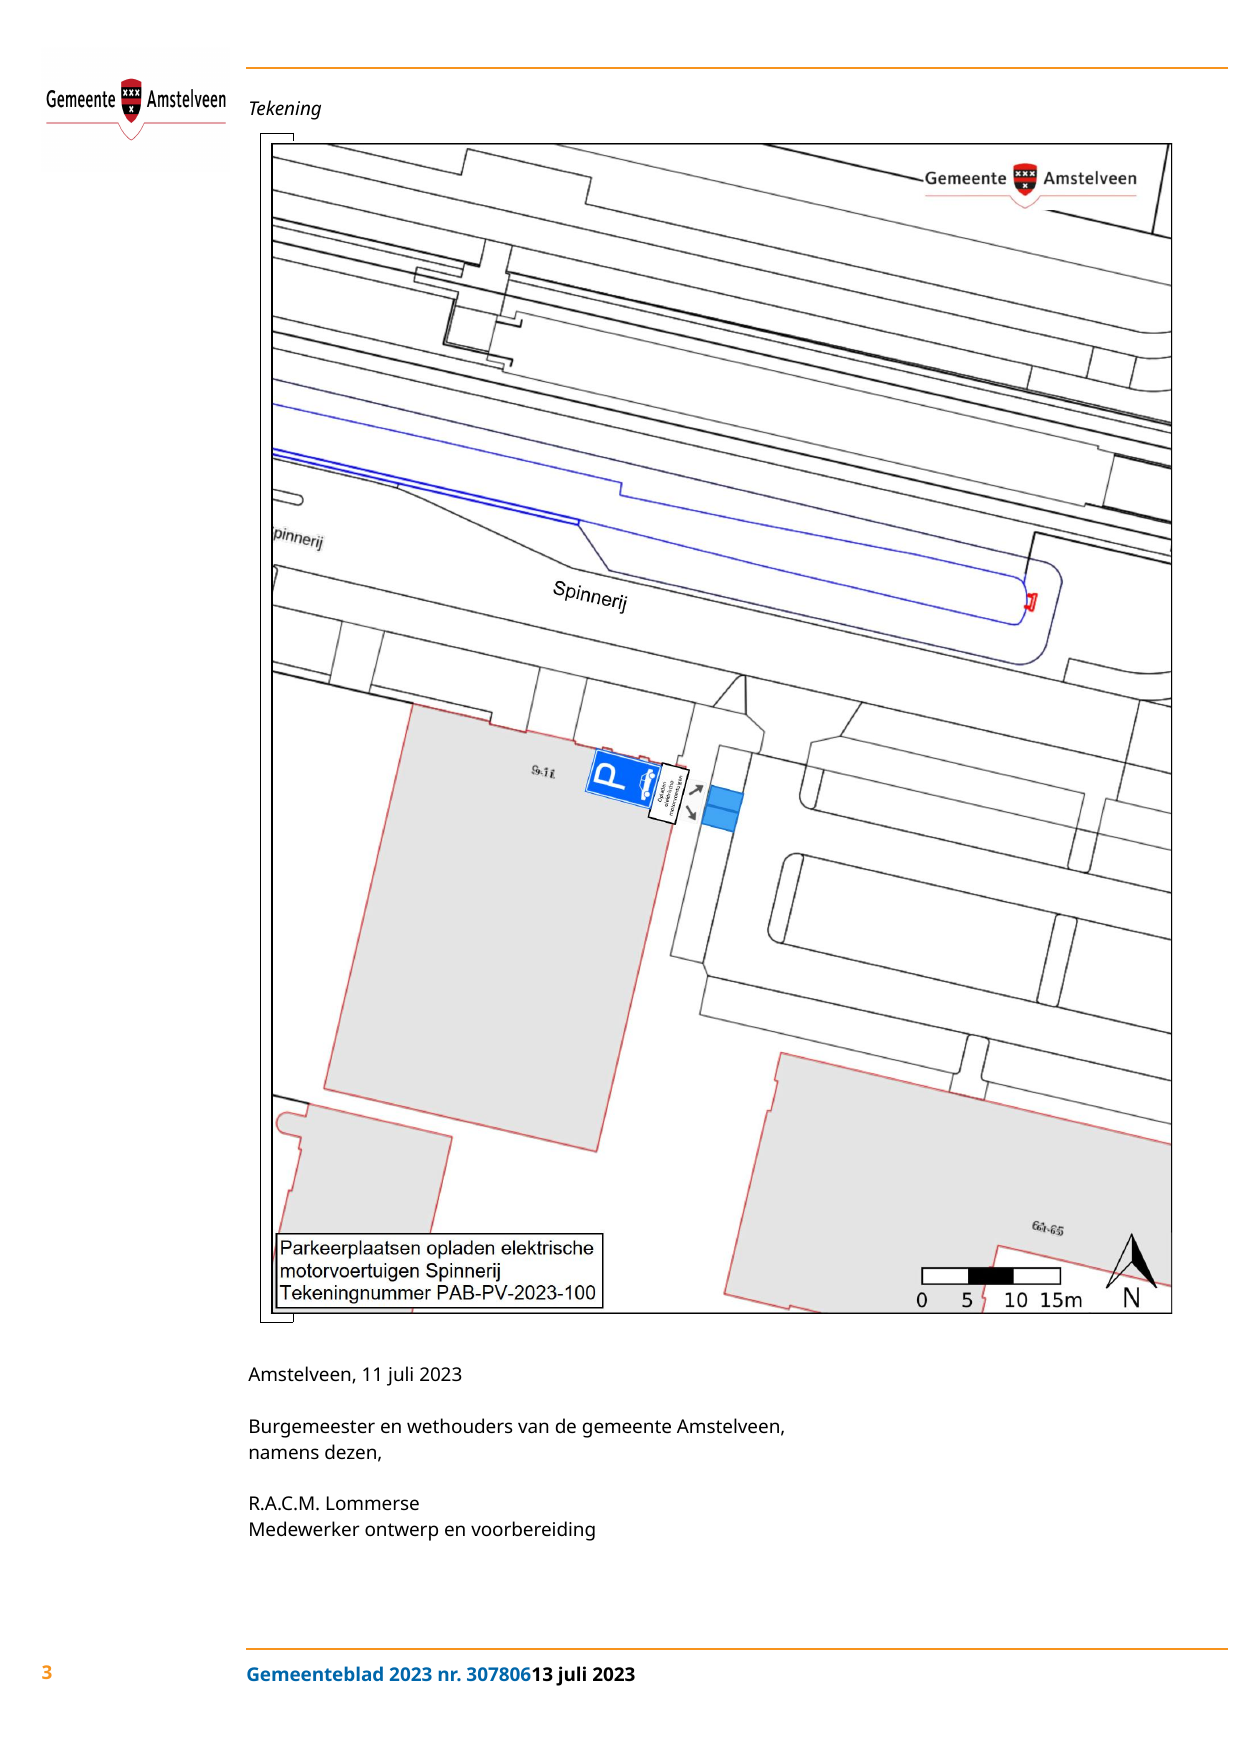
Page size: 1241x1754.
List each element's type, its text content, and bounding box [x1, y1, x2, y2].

text Burgemeester en wethouders van de gemeente Amstelveen, [248, 1413, 1152, 1439]
text Tekening [248, 95, 1152, 121]
text namens dezen, [248, 1439, 1152, 1464]
picture [41, 47, 231, 172]
text R.A.C.M. Lommerse [248, 1490, 1152, 1516]
text Amstelveen, 11 juli 2023 [248, 1362, 1152, 1387]
picture [268, 141, 1173, 1314]
text Medewerker ontwerp en voorbereiding [248, 1516, 1152, 1542]
